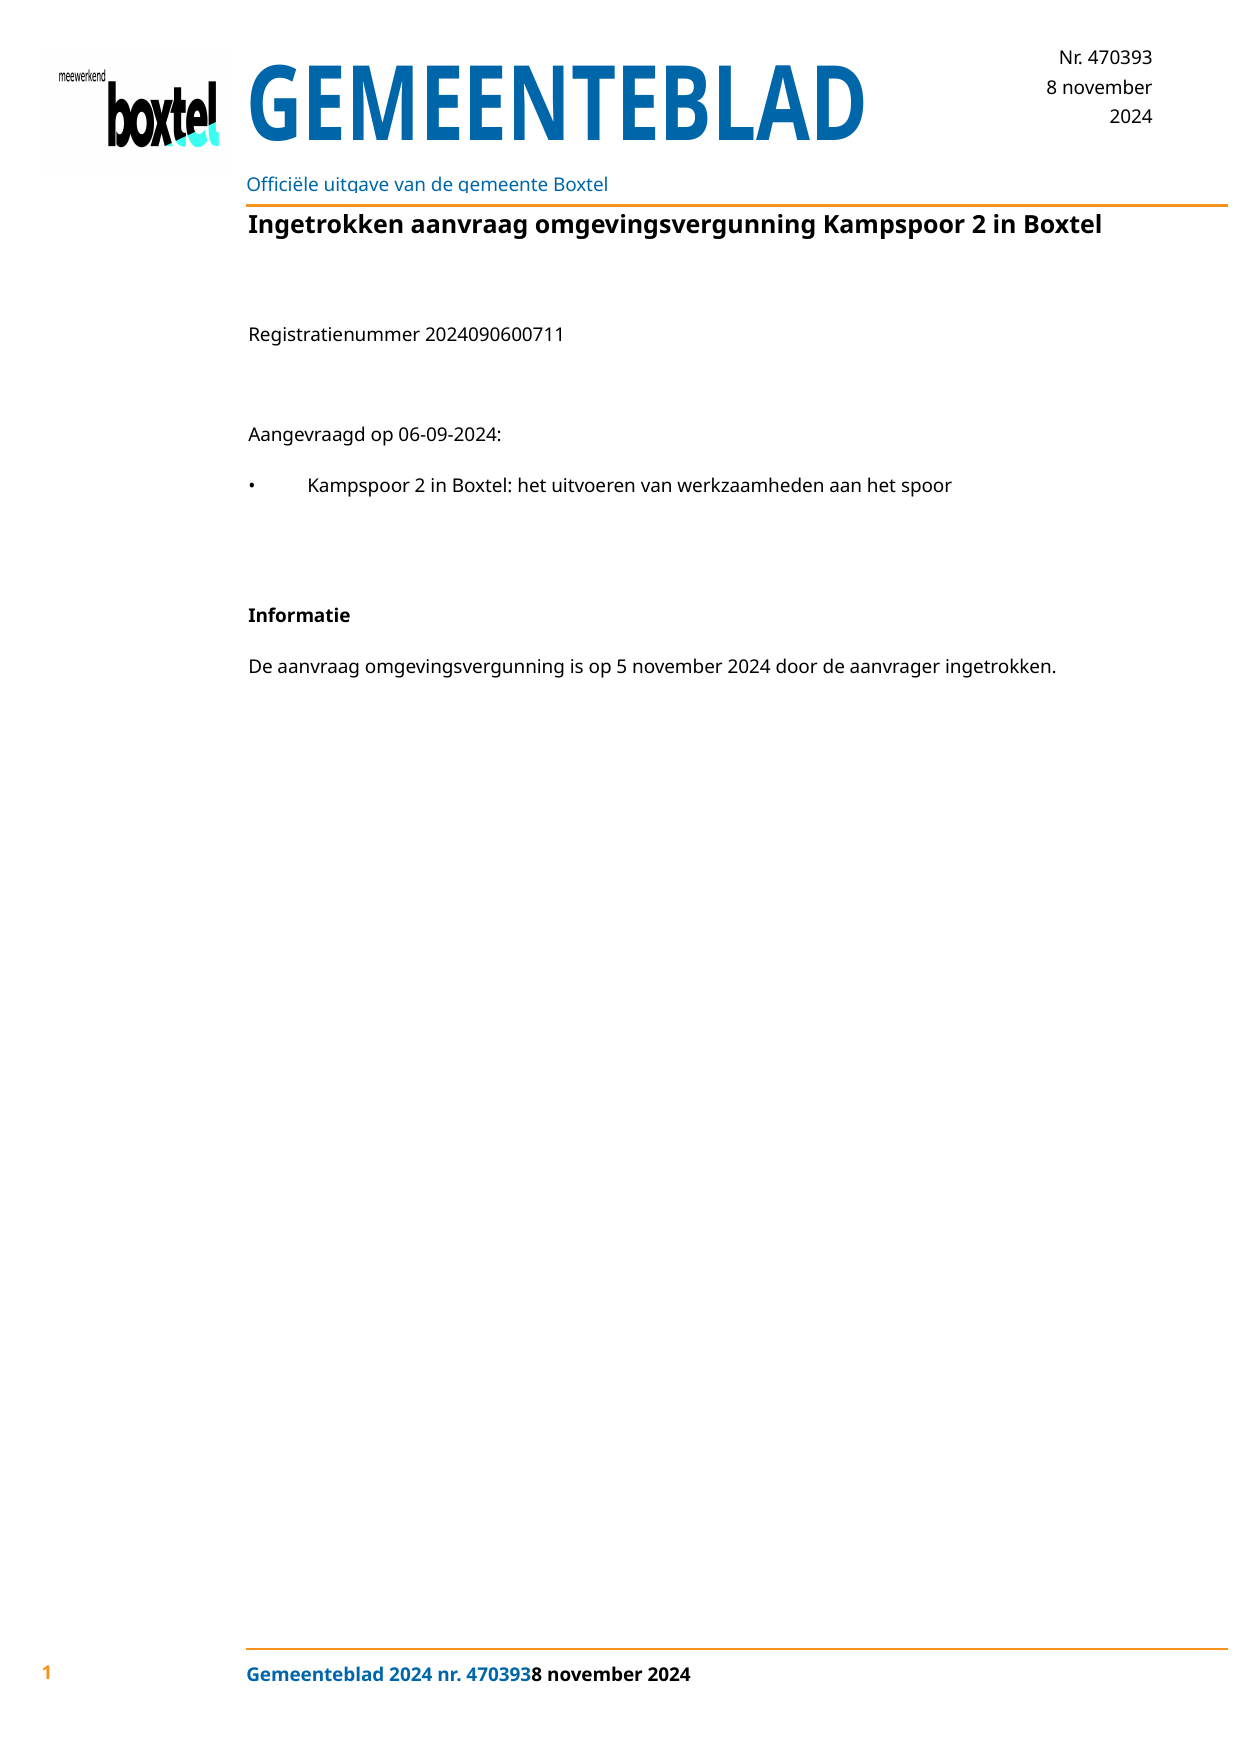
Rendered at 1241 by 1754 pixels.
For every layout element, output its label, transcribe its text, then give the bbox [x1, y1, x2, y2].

text Ingetrokken aanvraag omgevingsvergunning Kampspoor 2 in Boxtel [248, 207, 1152, 241]
text Informatie [248, 602, 1152, 628]
list Kampspoor 2 in Boxtel: het uitvoeren van werkzaamheden aan het spoor [248, 472, 1152, 498]
text Registratienummer 2024090600711 [248, 321, 1152, 346]
text De aanvraag omgevingsvergunning is op 5 november 2024 door de aanvrager ingetrokken. [248, 653, 1152, 678]
picture [41, 47, 231, 172]
text Aangevraagd op 06-09-2024: [248, 422, 1152, 447]
